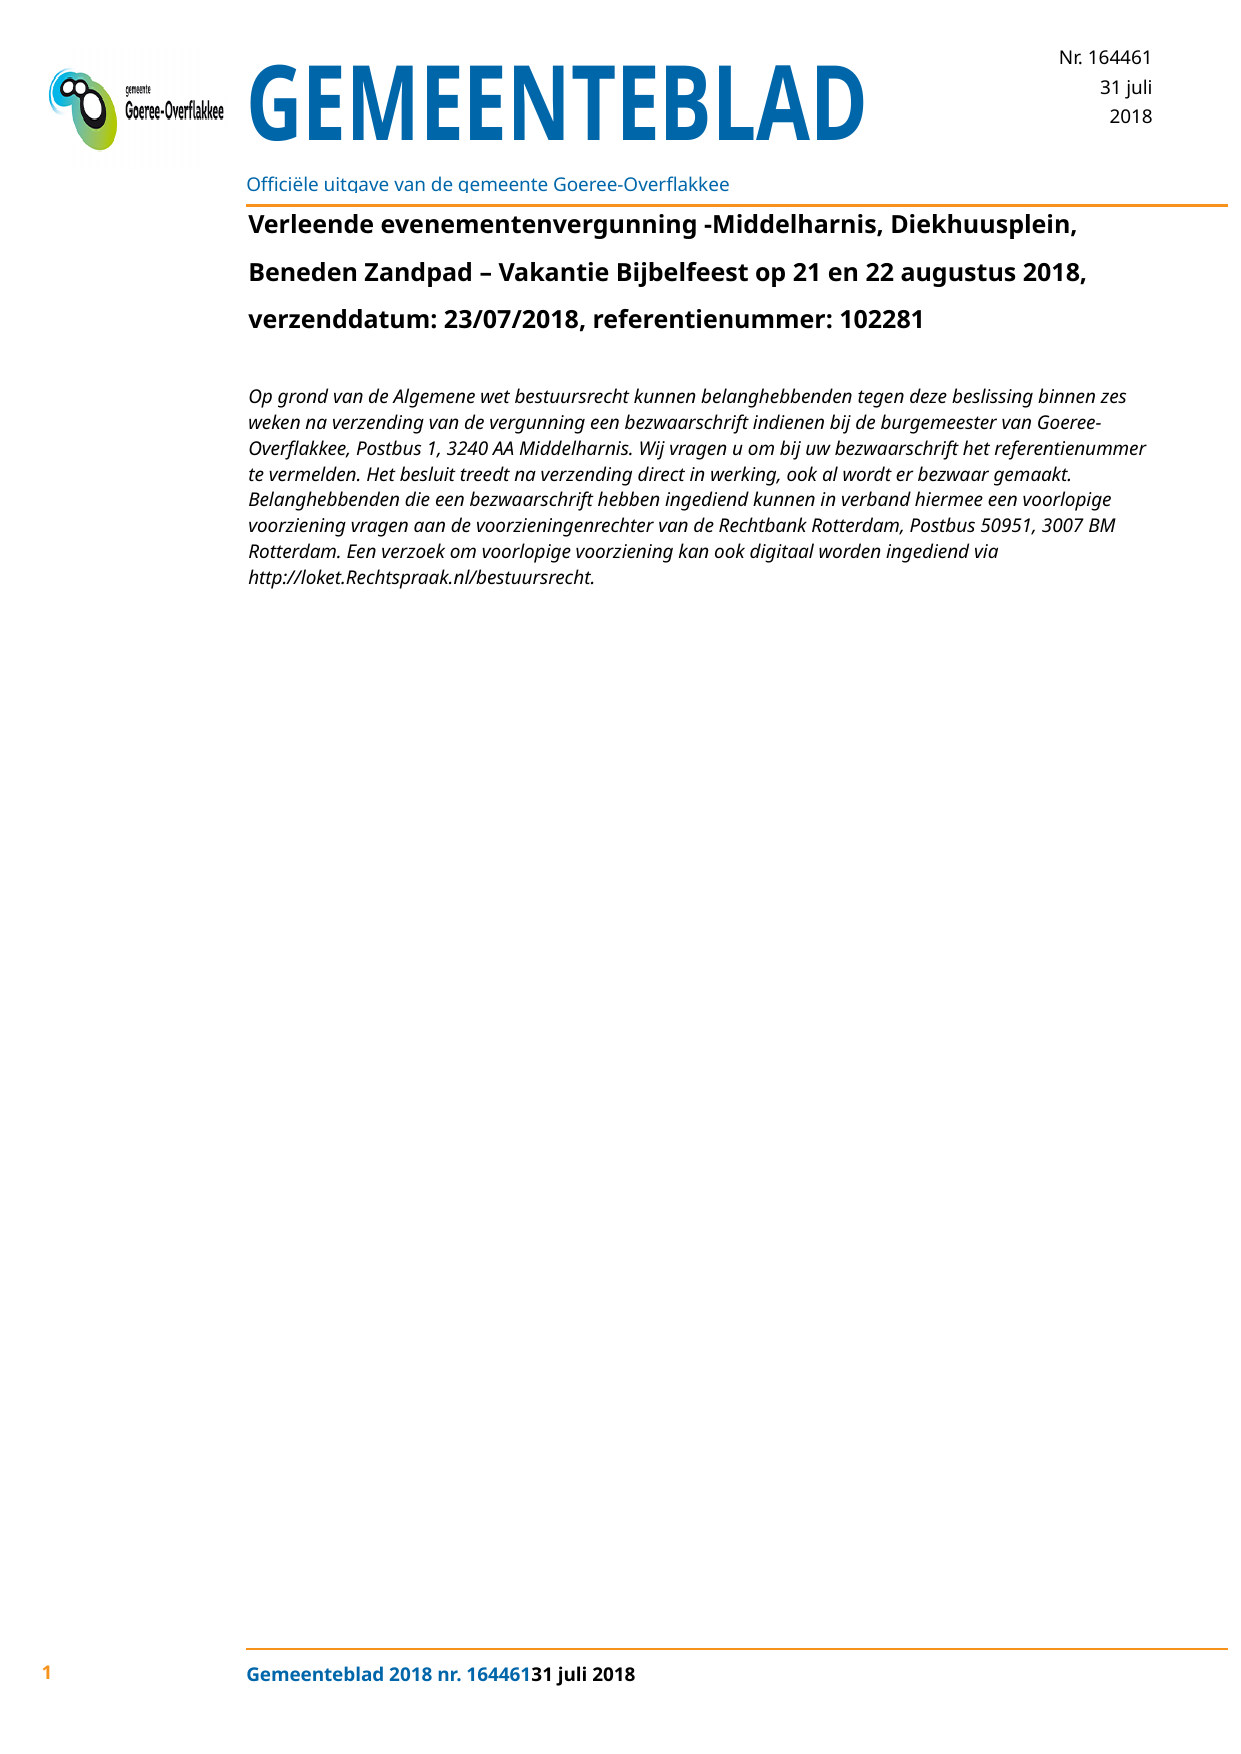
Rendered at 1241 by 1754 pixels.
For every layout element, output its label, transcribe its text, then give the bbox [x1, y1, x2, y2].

text Verleende evenementenvergunning -Middelharnis, Diekhuusplein, Beneden Zandpad – Vakantie Bijbelfeest op 21 en 22 augustus 2018, verzenddatum: 23/07/2018, referentienummer: 102281 [248, 207, 1152, 336]
text Op grond van de Algemene wet bestuursrecht kunnen belanghebbenden tegen deze beslissing binnen zes weken na verzending van de vergunning een bezwaarschrift indienen bij de burgemeester van Goeree-Overflakkee, Postbus 1, 3240 AA Middelharnis. Wij vragen u om bij uw bezwaarschrift het referentienummer te vermelden. Het besluit treedt na verzending direct in werking, ook al wordt er bezwaar gemaakt. Belanghebbenden die een bezwaarschrift hebben ingediend kunnen in verband hiermee een voorlopige voorziening vragen aan de voorzieningenrechter van de Rechtbank Rotterdam, Postbus 50951, 3007 BM Rotterdam. Een verzoek om voorlopige voorziening kan ook digitaal worden ingediend via http://loket.Rechtspraak.nl/bestuursrecht. [248, 384, 1152, 589]
picture [41, 47, 231, 172]
